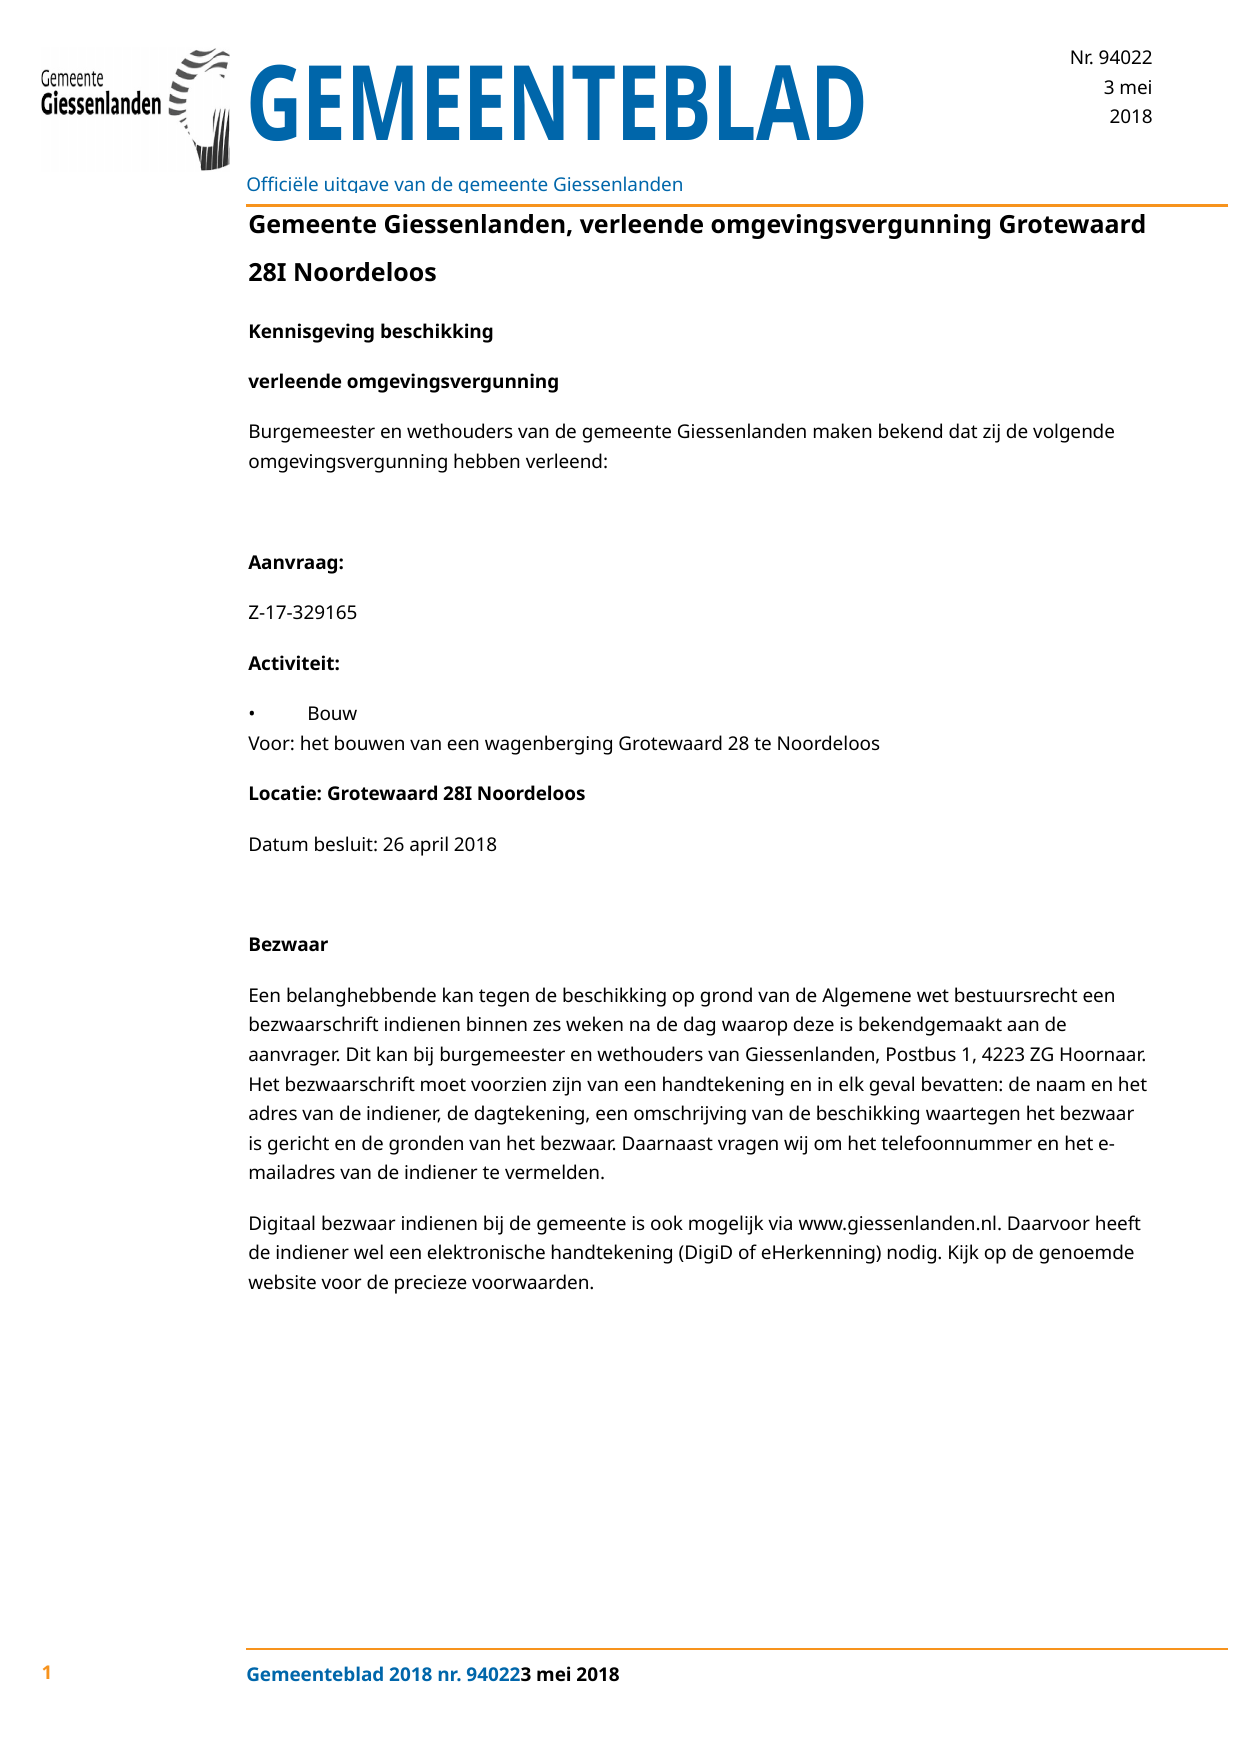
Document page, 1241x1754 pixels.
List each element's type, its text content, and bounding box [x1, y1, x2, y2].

text Kennisgeving beschikking [248, 318, 1152, 344]
text Digitaal bezwaar indienen bij de gemeente is ook mogelijk via www.giessenlanden.nl. Daarvoor heeft de indiener wel een elektronische handtekening (DigiD of eHerkenning) nodig. Kijk op de genoemde website voor de precieze voorwaarden. [248, 1210, 1152, 1295]
text Gemeente Giessenlanden, verleende omgevingsvergunning Grotewaard 28I Noordeloos [248, 207, 1152, 288]
text verleende omgevingsvergunning [248, 368, 1152, 394]
list Bouw [248, 700, 1152, 726]
text Z-17-329165 [248, 599, 1152, 625]
text Burgemeester en wethouders van de gemeente Giessenlanden maken bekend dat zij de volgende omgevingsvergunning hebben verleend: [248, 419, 1152, 474]
text Een belanghebbende kan tegen de beschikking op grond van de Algemene wet bestuursrecht een bezwaarschrift indienen binnen zes weken na de dag waarop deze is bekendgemaakt aan de aanvrager. Dit kan bij burgemeester en wethouders van Giessenlanden, Postbus 1, 4223 ZG Hoornaar. Het bezwaarschrift moet voorzien zijn van een handtekening en in elk geval bevatten: de naam en het adres van de indiener, de dagtekening, een omschrijving van de beschikking waartegen het bezwaar is gericht en de gronden van het bezwaar. Daarnaast vragen wij om het telefoonnummer en het e-mailadres van de indiener te vermelden. [248, 982, 1152, 1185]
text Datum besluit: 26 april 2018 [248, 831, 1152, 857]
picture [41, 47, 231, 172]
text Voor: het bouwen van een wagenberging Grotewaard 28 te Noordeloos [248, 730, 1152, 756]
text Bezwaar [248, 932, 1152, 957]
text Activiteit: [248, 650, 1152, 676]
text Aanvraag: [248, 549, 1152, 575]
text Locatie: Grotewaard 28I Noordeloos [248, 780, 1152, 806]
